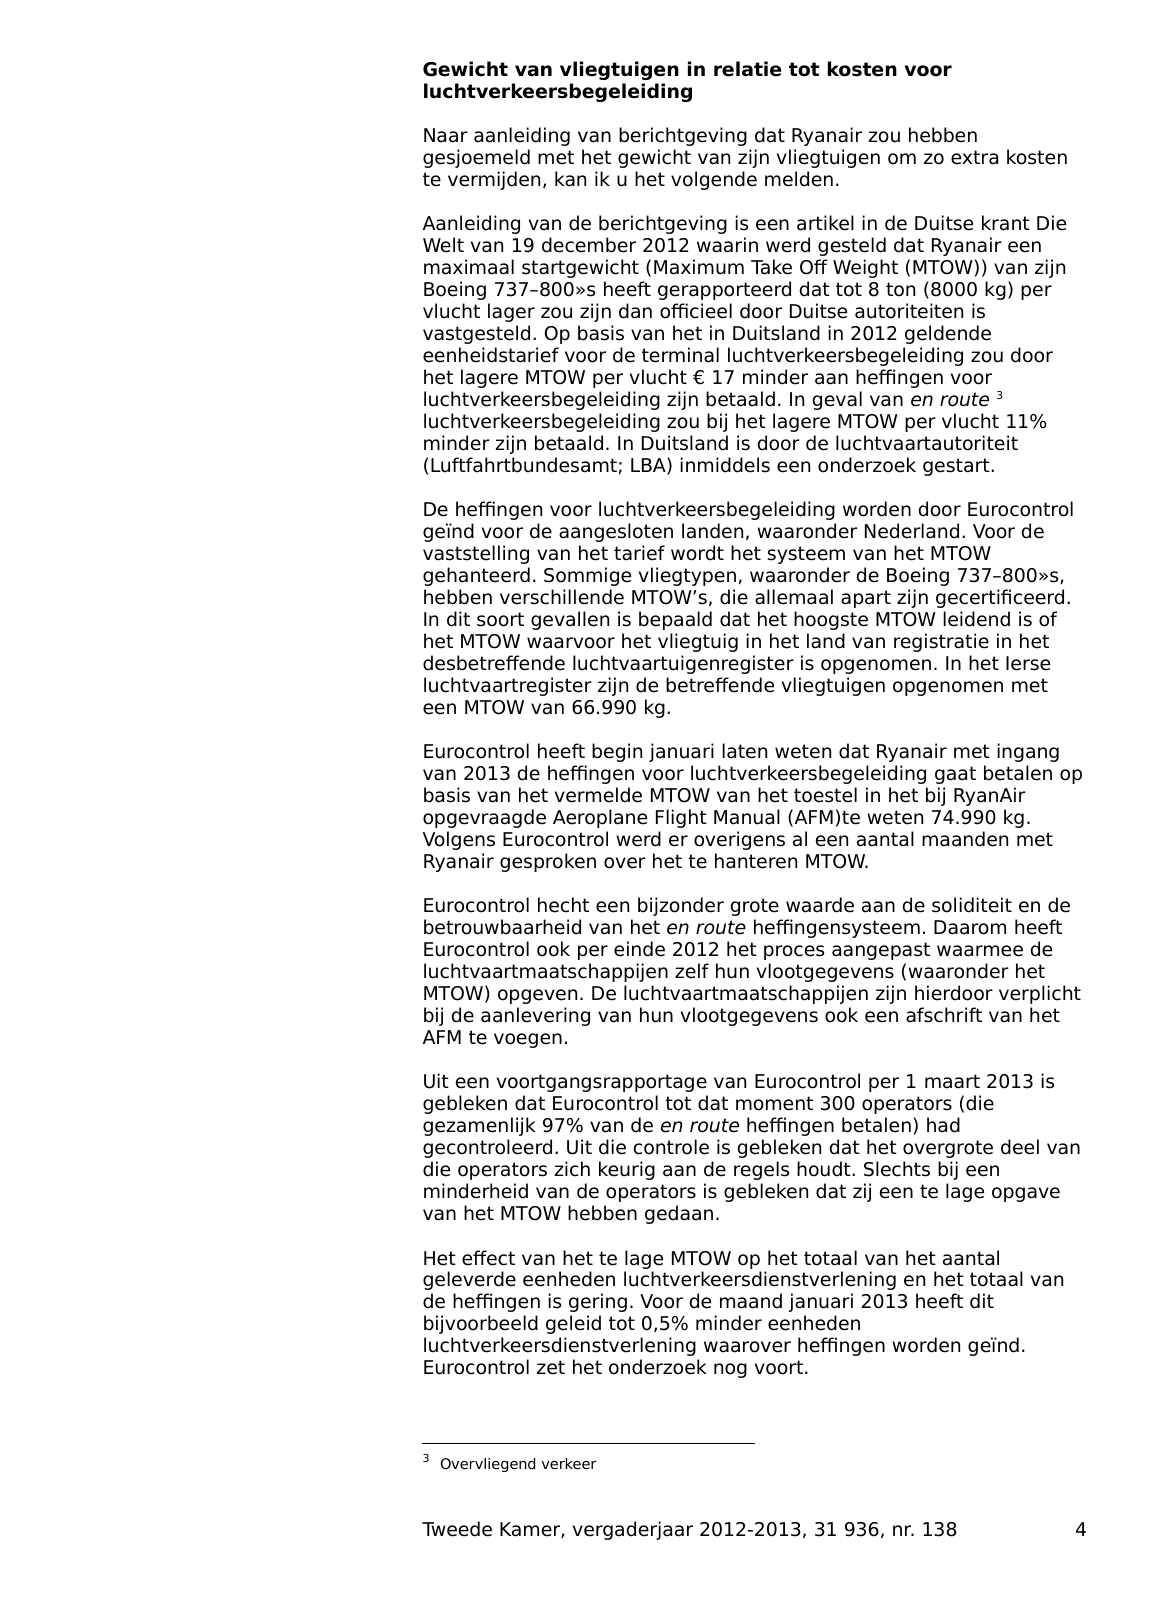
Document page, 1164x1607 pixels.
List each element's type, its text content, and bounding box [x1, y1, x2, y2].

text Naar aanleiding van berichtgeving dat Ryanair zou hebben gesjoemeld met het gewicht van zijn vliegtuigen om zo extra kosten te vermijden, kan ik u het volgende melden. [422, 125, 1087, 191]
text Aanleiding van de berichtgeving is een artikel in de Duitse krant Die Welt van 19 december 2012 waarin werd gesteld dat Ryanair een maximaal startgewicht (Maximum Take Off Weight (MTOW)) van zijn Boeing 737–800»s heeft gerapporteerd dat tot 8 ton (8000 kg) per vlucht lager zou zijn dan officieel door Duitse autoriteiten is vastgesteld. Op basis van het in Duitsland in 2012 geldende eenheidstarief voor de terminal luchtverkeersbegeleiding zou door het lagere MTOW per vlucht € 17 minder aan heffingen voor luchtverkeersbegeleiding zijn betaald. In geval van en route luchtverkeersbegeleiding zou bij het lagere MTOW per vlucht 11% minder zijn betaald. In Duitsland is door de luchtvaartautoriteit (Luftfahrtbundesamt; LBA) inmiddels een onderzoek gestart. [422, 213, 1087, 477]
text Uit een voortgangsrapportage van Eurocontrol per 1 maart 2013 is gebleken dat Eurocontrol tot dat moment 300 operators (die gezamenlijk 97% van de en route heffingen betalen) had gecontroleerd. Uit die controle is gebleken dat het overgrote deel van die operators zich keurig aan de regels houdt. Slechts bij een minderheid van de operators is gebleken dat zij een te lage opgave van het MTOW hebben gedaan. [422, 1071, 1087, 1225]
text De heffingen voor luchtverkeersbegeleiding worden door Eurocontrol geïnd voor de aangesloten landen, waaronder Nederland. Voor de vaststelling van het tarief wordt het systeem van het MTOW gehanteerd. Sommige vliegtypen, waaronder de Boeing 737–800»s, hebben verschillende MTOW’s, die allemaal apart zijn gecertificeerd. In dit soort gevallen is bepaald dat het hoogste MTOW leidend is of het MTOW waarvoor het vliegtuig in het land van registratie in het desbetreffende luchtvaartuigenregister is opgenomen. In het Ierse luchtvaartregister zijn de betreffende vliegtuigen opgenomen met een MTOW van 66.990 kg. [422, 499, 1087, 719]
text Eurocontrol hecht een bijzonder grote waarde aan de soliditeit en de betrouwbaarheid van het en route heffingensysteem. Daarom heeft Eurocontrol ook per einde 2012 het proces aangepast waarmee de luchtvaartmaatschappijen zelf hun vlootgegevens (waaronder het MTOW) opgeven. De luchtvaartmaatschappijen zijn hierdoor verplicht bij de aanlevering van hun vlootgegevens ook een afschrift van het AFM te voegen. [422, 895, 1087, 1049]
text Eurocontrol heeft begin januari laten weten dat Ryanair met ingang van 2013 de heffingen voor luchtverkeersbegeleiding gaat betalen op basis van het vermelde MTOW van het toestel in het bij RyanAir opgevraagde Aeroplane Flight Manual (AFM)te weten 74.990 kg. Volgens Eurocontrol werd er overigens al een aantal maanden met Ryanair gesproken over het te hanteren MTOW. [422, 741, 1087, 873]
text Overvliegend verkeer [422, 1452, 1087, 1474]
text Het effect van het te lage MTOW op het totaal van het aantal geleverde eenheden luchtverkeersdienstverlening en het totaal van de heffingen is gering. Voor de maand januari 2013 heeft dit bijvoorbeeld geleid tot 0,5% minder eenheden luchtverkeersdienstverlening waarover heffingen worden geïnd. Eurocontrol zet het onderzoek nog voort. [422, 1247, 1087, 1379]
subtitle Gewicht van vliegtuigen in relatie tot kosten voor luchtverkeersbegeleiding [422, 59, 1087, 103]
